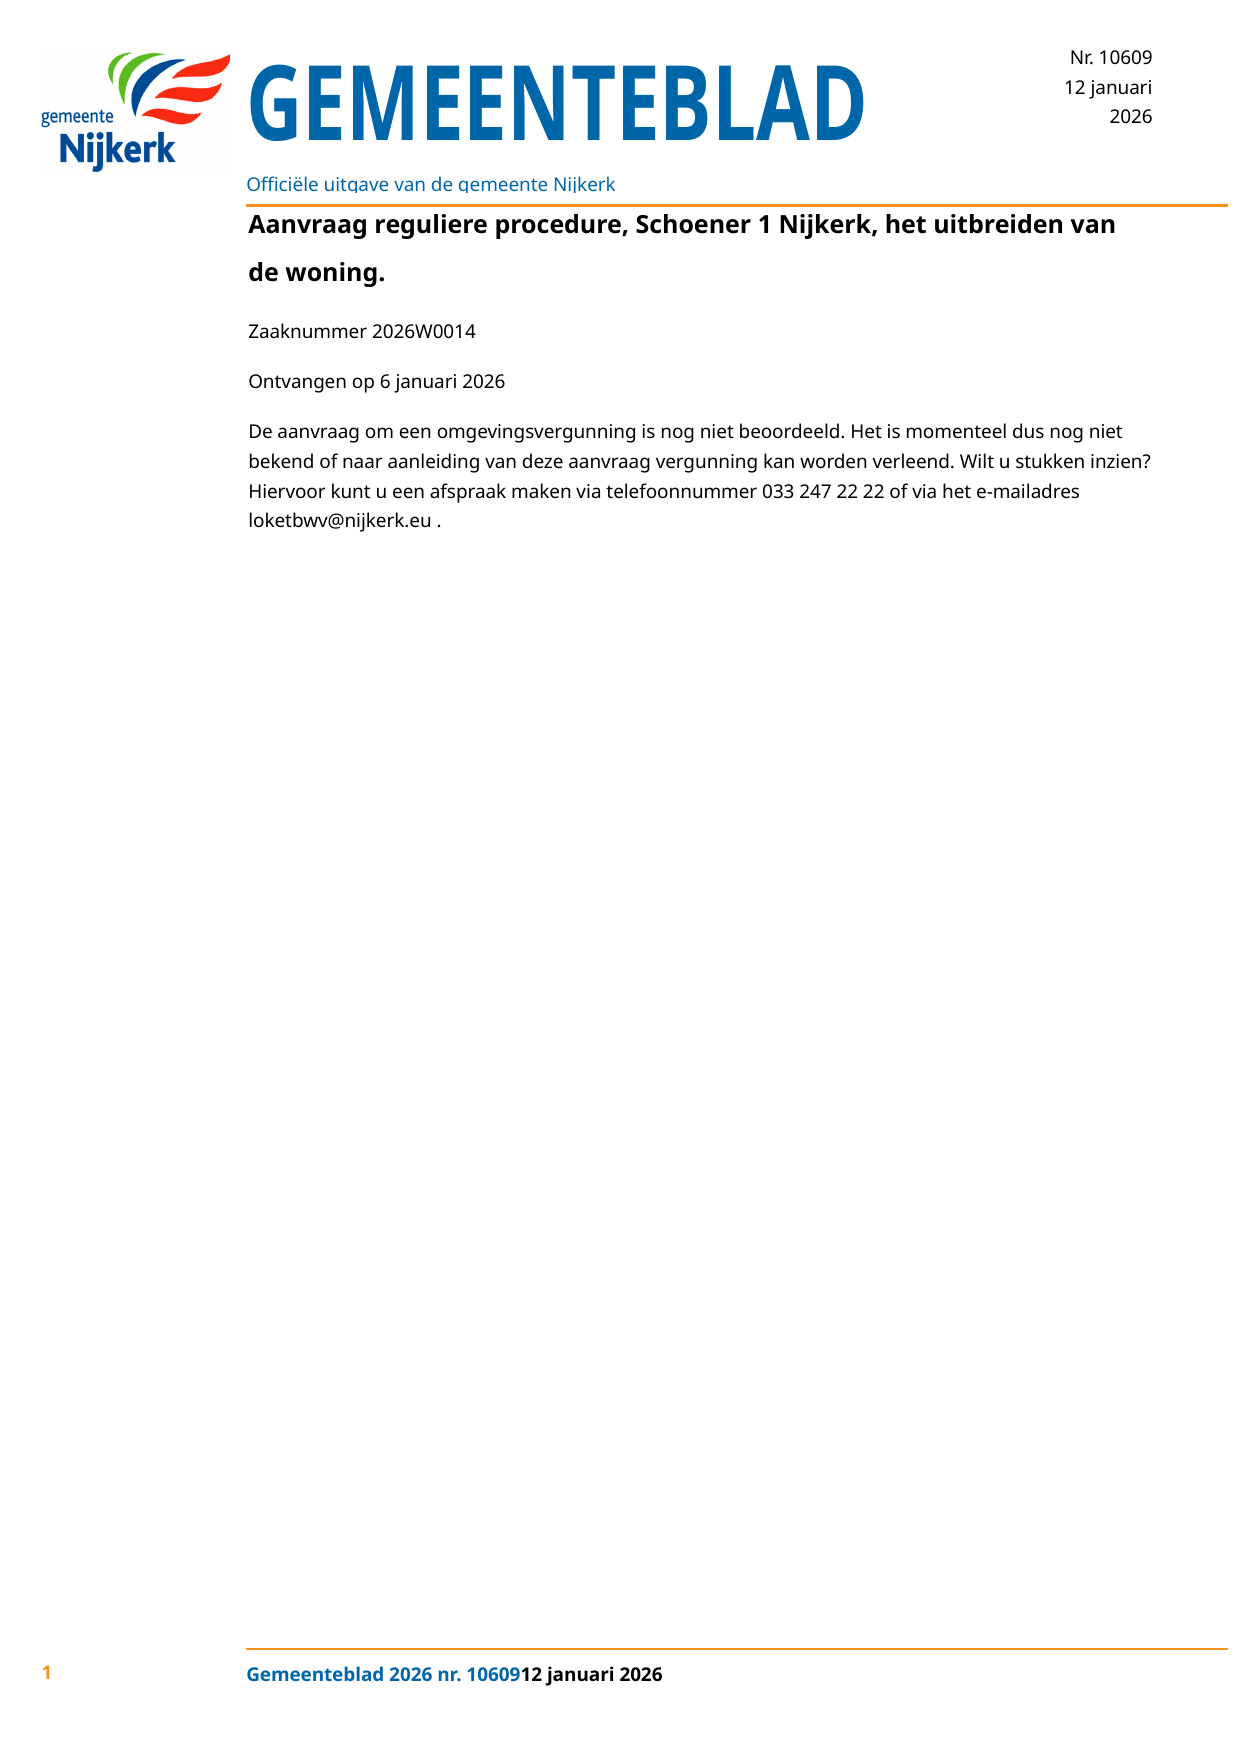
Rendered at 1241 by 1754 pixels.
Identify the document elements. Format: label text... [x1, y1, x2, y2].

picture [41, 47, 231, 172]
text Aanvraag reguliere procedure, Schoener 1 Nijkerk, het uitbreiden van de woning. [248, 207, 1152, 288]
text Ontvangen op 6 januari 2026 [248, 368, 1152, 394]
text Zaaknummer 2026W0014 [248, 318, 1152, 344]
text De aanvraag om een omgevingsvergunning is nog niet beoordeeld. Het is momenteel dus nog niet bekend of naar aanleiding van deze aanvraag vergunning kan worden verleend. Wilt u stukken inzien? Hiervoor kunt u een afspraak maken via telefoonnummer 033 247 22 22 of via het e-mailadres loketbwv@nijkerk.eu . [248, 419, 1152, 533]
